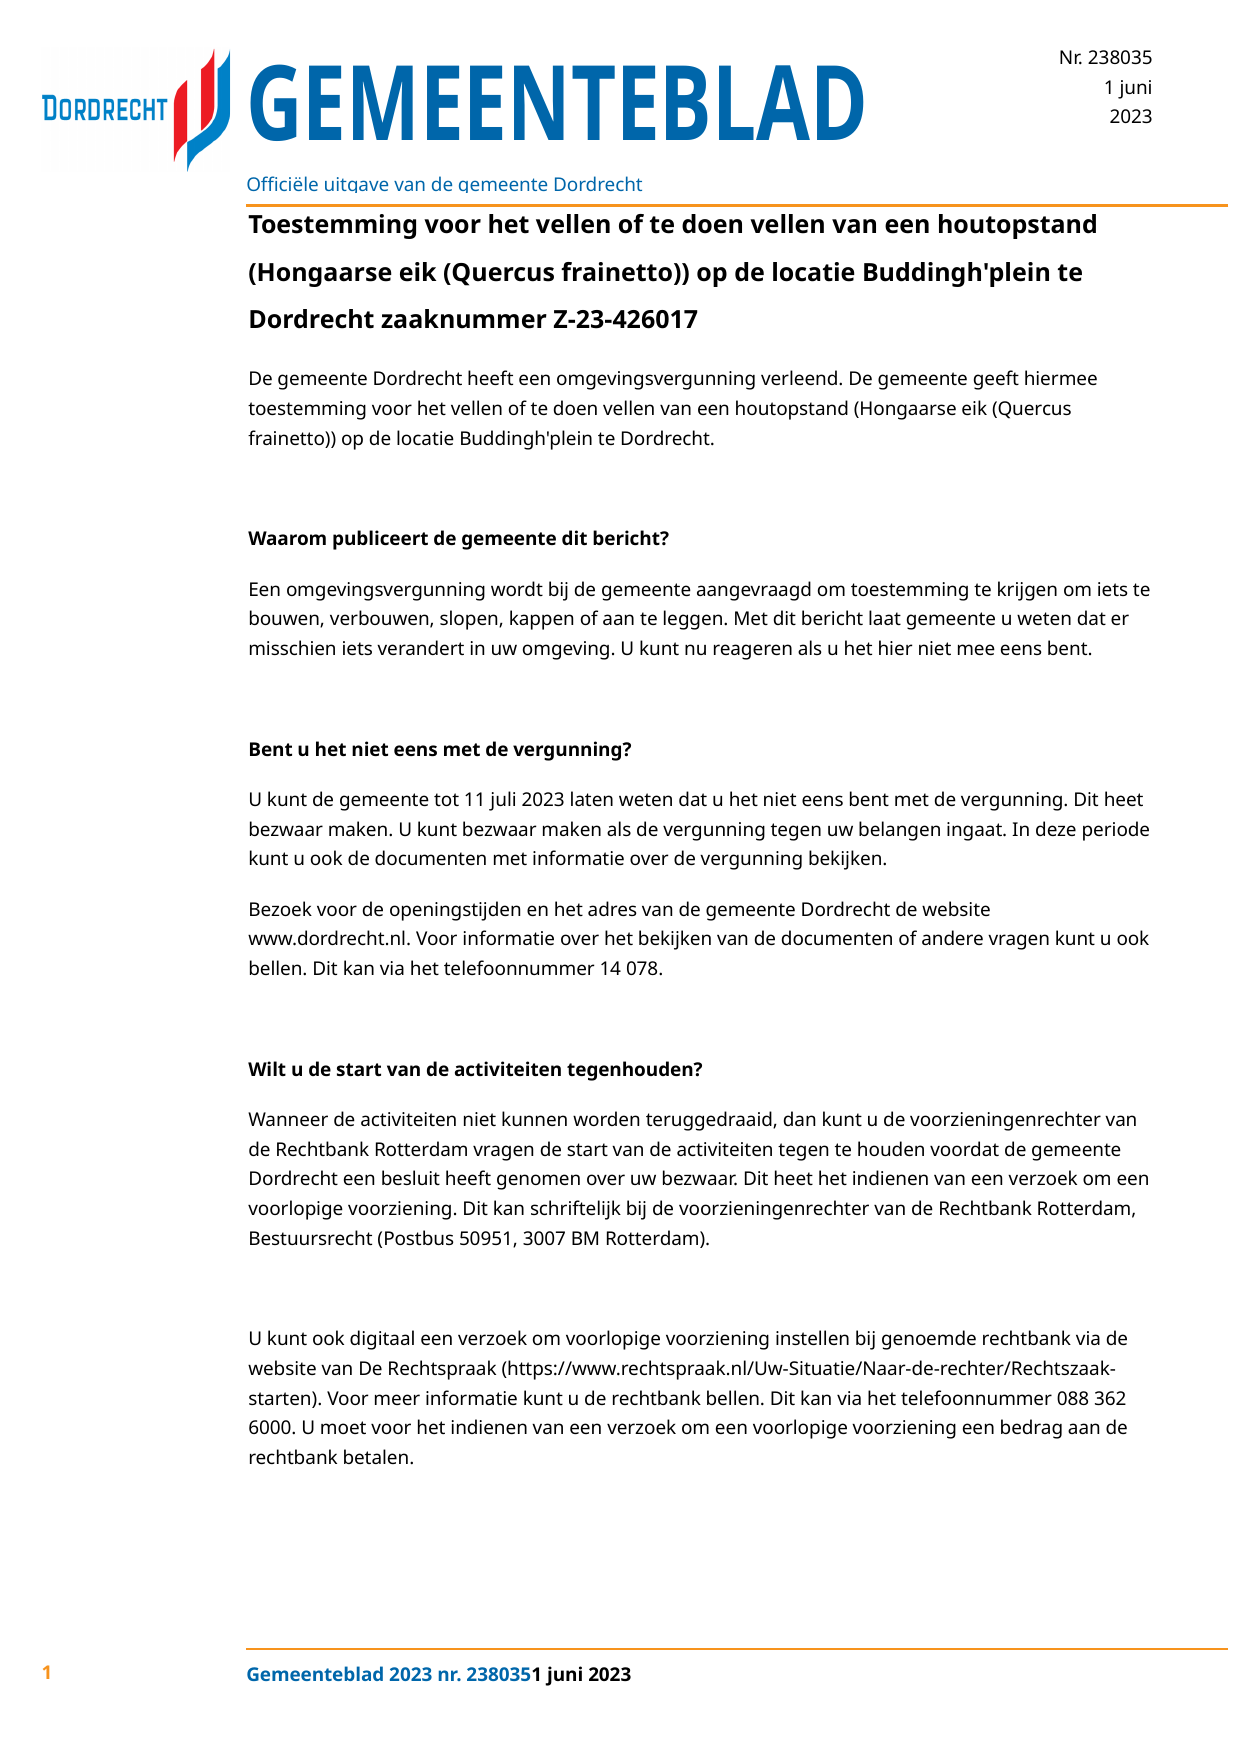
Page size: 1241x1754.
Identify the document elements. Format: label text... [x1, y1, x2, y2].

picture [41, 47, 231, 172]
text Waarom publiceert de gemeente dit bericht? [248, 526, 1152, 551]
text Een omgevingsvergunning wordt bij de gemeente aangevraagd om toestemming te krijgen om iets te bouwen, verbouwen, slopen, kappen of aan te leggen. Met dit bericht laat gemeente u weten dat er misschien iets verandert in uw omgeving. U kunt nu reageren als u het hier niet mee eens bent. [248, 576, 1152, 661]
text U kunt de gemeente tot 11 juli 2023 laten weten dat u het niet eens bent met de vergunning. Dit heet bezwaar maken. U kunt bezwaar maken als de vergunning tegen uw belangen ingaat. In deze periode kunt u ook de documenten met informatie over de vergunning bekijken. [248, 786, 1152, 871]
text Toestemming voor het vellen of te doen vellen van een houtopstand (Hongaarse eik (Quercus frainetto)) op de locatie Buddingh'plein te Dordrecht zaaknummer Z-23-426017 [248, 207, 1152, 336]
text De gemeente Dordrecht heeft een omgevingsvergunning verleend. De gemeente geeft hiermee toestemming voor het vellen of te doen vellen van een houtopstand (Hongaarse eik (Quercus frainetto)) op de locatie Buddingh'plein te Dordrecht. [248, 366, 1152, 450]
text Bezoek voor de openingstijden en het adres van de gemeente Dordrecht de website www.dordrecht.nl. Voor informatie over het bekijken van de documenten of andere vragen kunt u ook bellen. Dit kan via het telefoonnummer 14 078. [248, 896, 1152, 981]
text Bent u het niet eens met de vergunning? [248, 736, 1152, 762]
text Wanneer de activiteiten niet kunnen worden teruggedraaid, dan kunt u de voorzieningenrechter van de Rechtbank Rotterdam vragen de start van de activiteiten tegen te houden voordat de gemeente Dordrecht een besluit heeft genomen over uw bezwaar. Dit heet het indienen van een verzoek om een voorlopige voorziening. Dit kan schriftelijk bij de voorzieningenrechter van de Rechtbank Rotterdam, Bestuursrecht (Postbus 50951, 3007 BM Rotterdam). [248, 1106, 1152, 1250]
text U kunt ook digitaal een verzoek om voorlopige voorziening instellen bij genoemde rechtbank via de website van De Rechtspraak (https://www.rechtspraak.nl/Uw-Situatie/Naar-de-rechter/Rechtszaak-starten). Voor meer informatie kunt u de rechtbank bellen. Dit kan via het telefoonnummer 088 362 6000. U moet voor het indienen van een verzoek om een voorlopige voorziening een bedrag aan de rechtbank betalen. [248, 1326, 1152, 1469]
text Wilt u de start van de activiteiten tegenhouden? [248, 1056, 1152, 1082]
